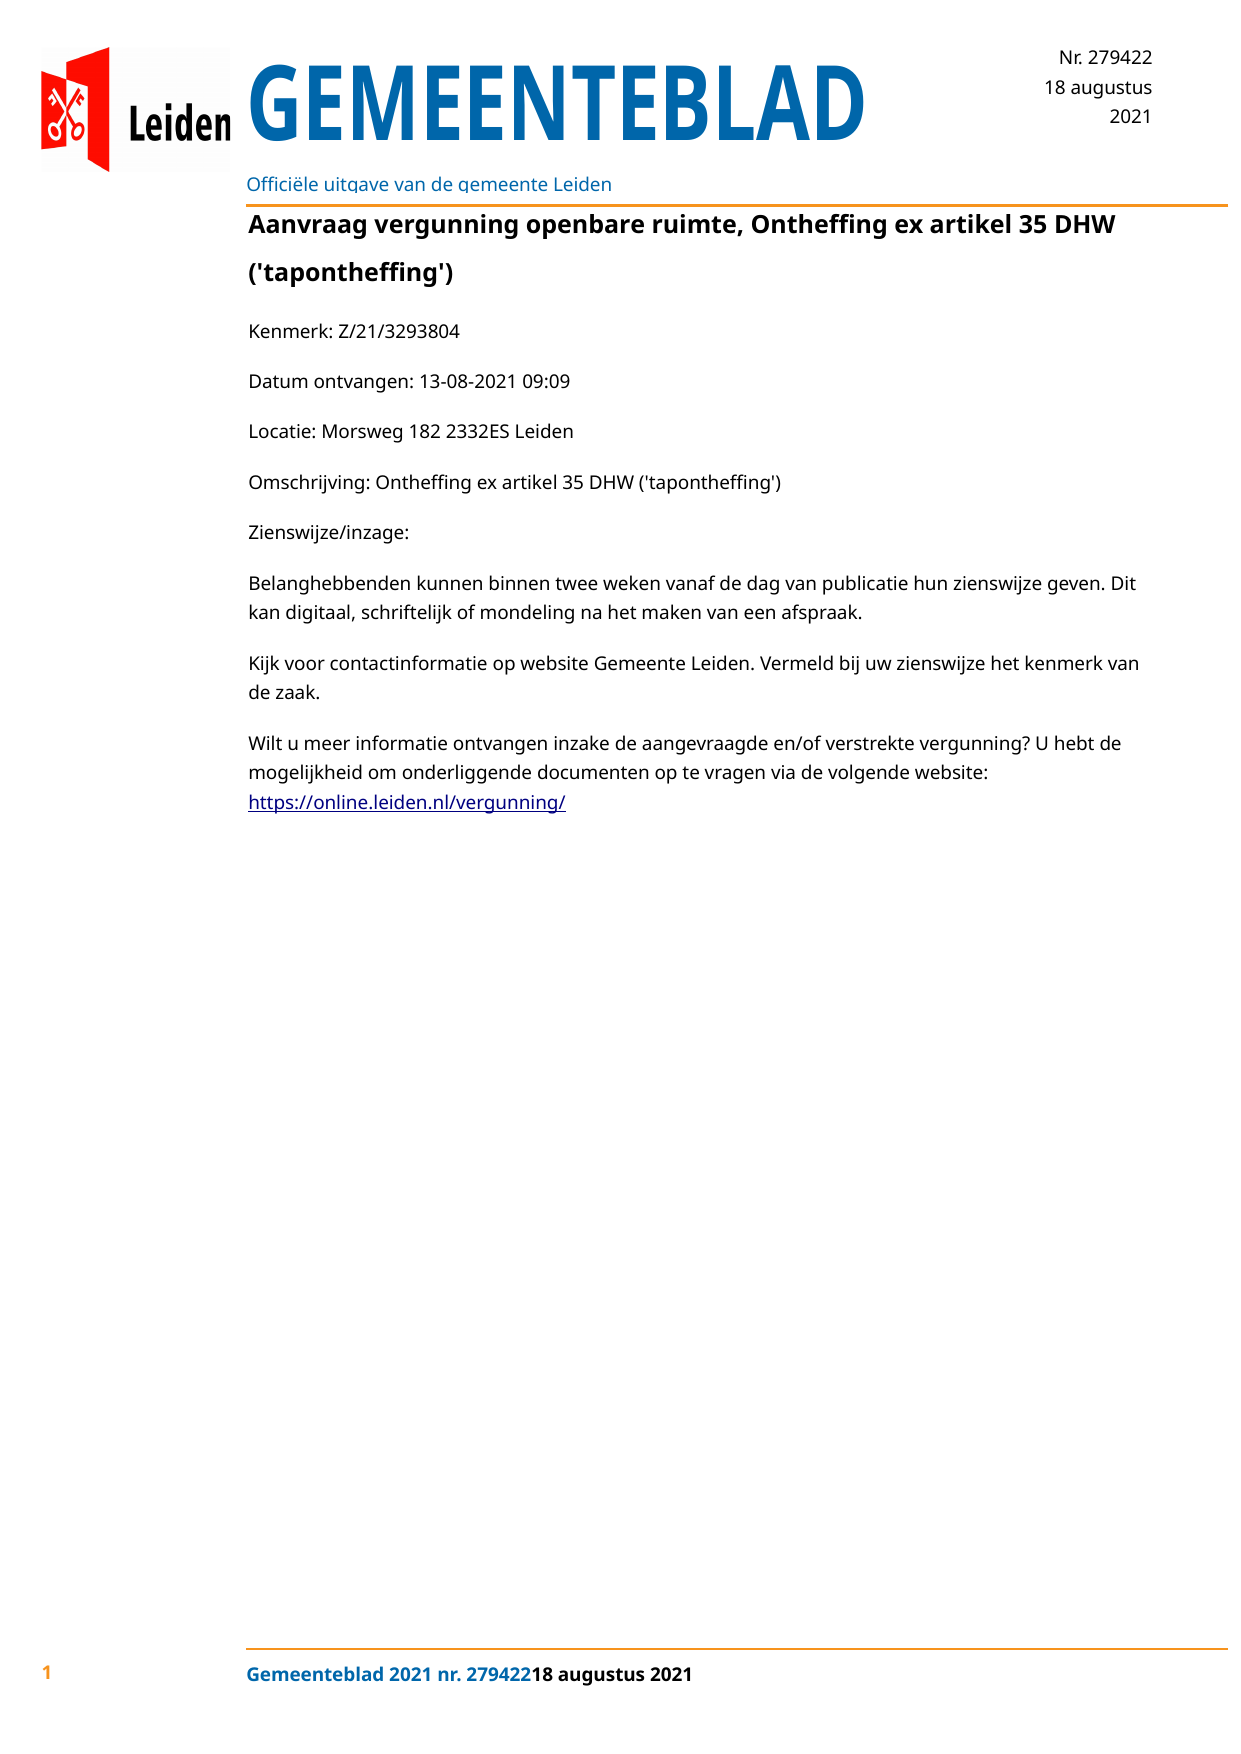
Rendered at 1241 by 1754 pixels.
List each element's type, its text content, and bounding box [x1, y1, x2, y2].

text Locatie: Morsweg 182 2332ES Leiden [248, 419, 1152, 444]
text Kenmerk: Z/21/3293804 [248, 318, 1152, 344]
text Omschrijving: Ontheffing ex artikel 35 DHW ('tapontheffing') [248, 469, 1152, 495]
text Belanghebbenden kunnen binnen twee weken vanaf de dag van publicatie hun zienswijze geven. Dit kan digitaal, schriftelijk of mondeling na het maken van een afspraak. [248, 570, 1152, 625]
text Aanvraag vergunning openbare ruimte, Ontheffing ex artikel 35 DHW ('tapontheffing') [248, 207, 1152, 288]
text Kijk voor contactinformatie op website Gemeente Leiden. Vermeld bij uw zienswijze het kenmerk van de zaak. [248, 650, 1152, 705]
picture [41, 47, 231, 172]
text Wilt u meer informatie ontvangen inzake de aangevraagde en/of verstrekte vergunning? U hebt de mogelijkheid om onderliggende documenten op te vragen via de volgende website: https://online.leiden.nl/vergunning/ [248, 730, 1152, 815]
text Datum ontvangen: 13-08-2021 09:09 [248, 368, 1152, 394]
text Zienswijze/inzage: [248, 519, 1152, 545]
